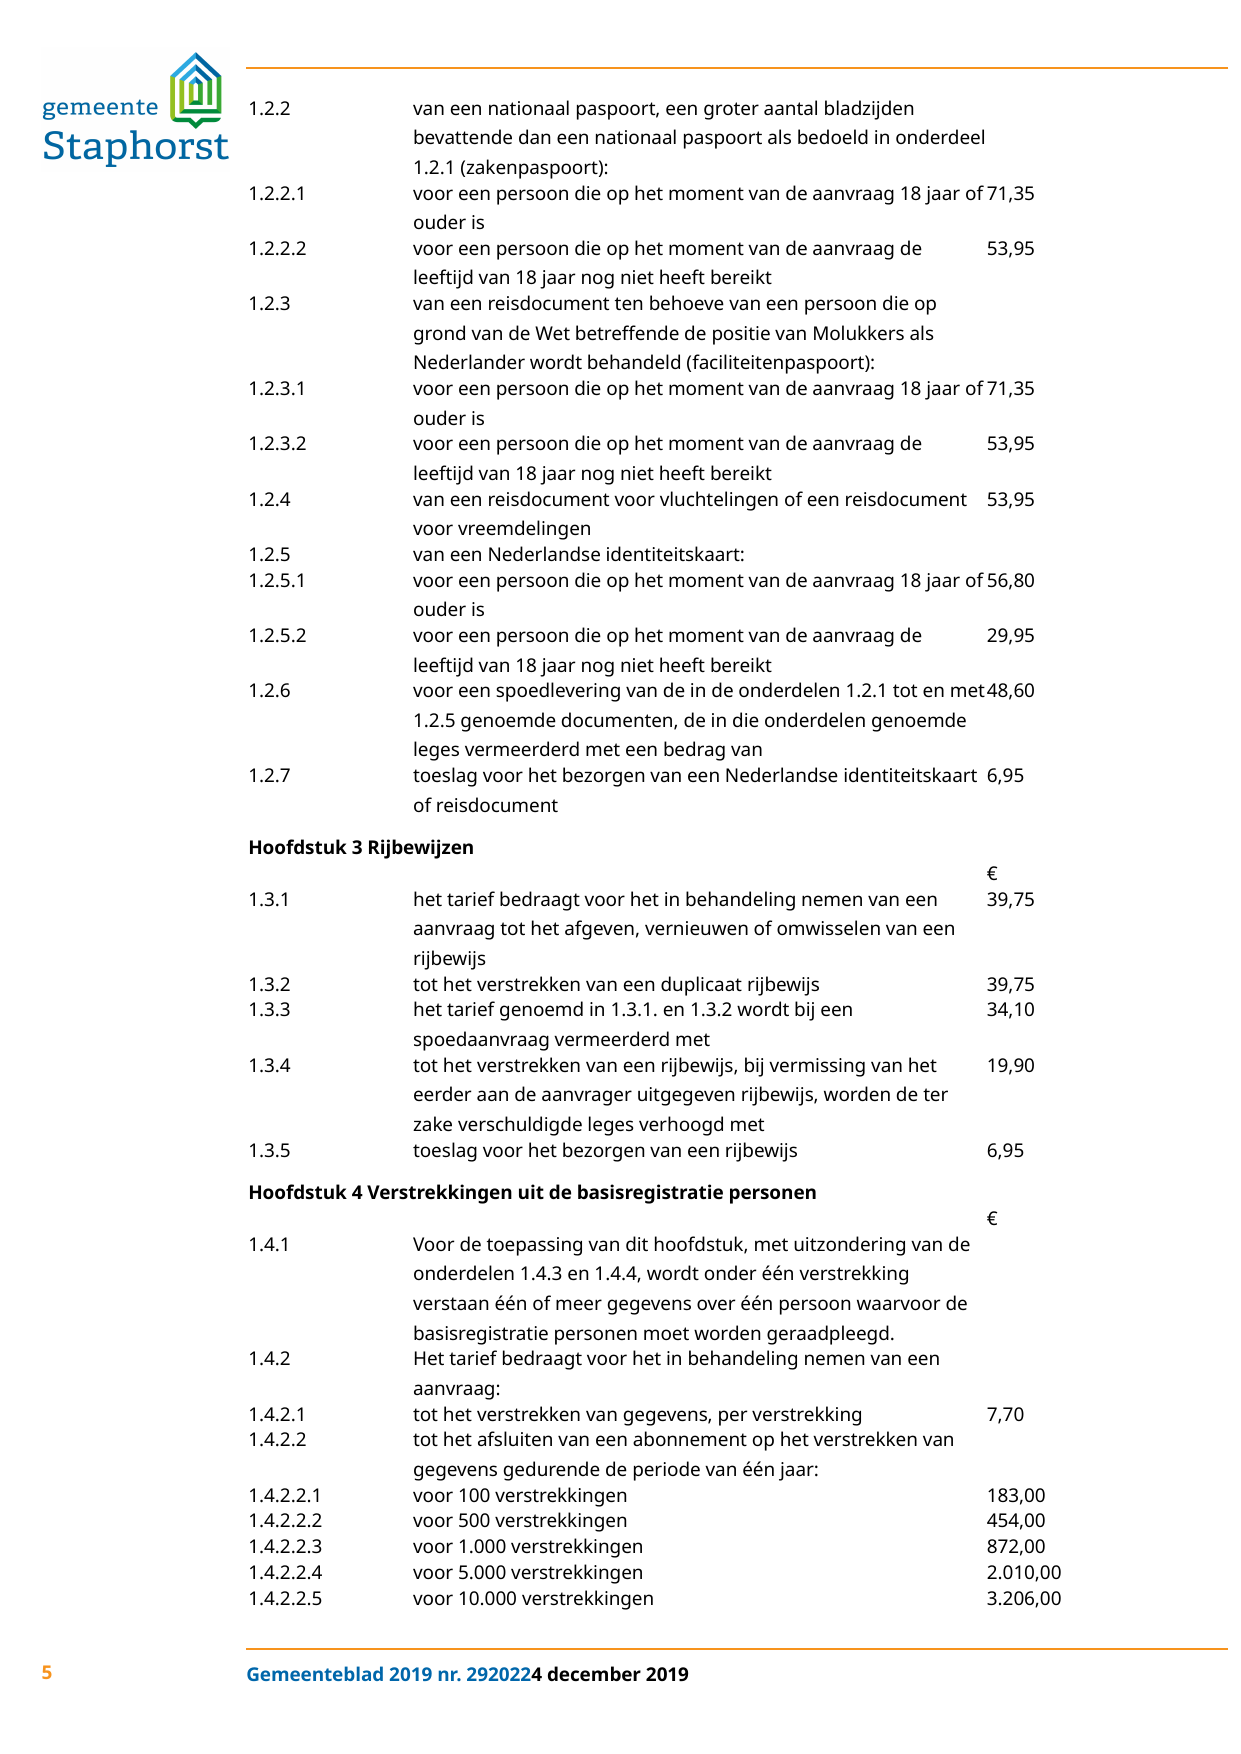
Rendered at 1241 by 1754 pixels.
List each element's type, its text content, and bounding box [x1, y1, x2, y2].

table_cell Voor de toepassing van dit hoofdstuk, met uitzondering van de onderdelen 1.4.3 en 1.4.4, wordt onder één verstrekking verstaan één of meer gegevens over één persoon waarvoor de basisregistratie personen moet worden geraadpleegd. [413, 1231, 987, 1345]
table_header [248, 1205, 413, 1231]
table_cell voor 5.000 verstrekkingen [413, 1559, 987, 1585]
table_cell 1.2.5.2 [248, 622, 413, 677]
table_cell [987, 1345, 1152, 1401]
table_cell [987, 1231, 1152, 1345]
table_cell 7,70 [987, 1401, 1152, 1426]
table_cell 1.2.5.1 [248, 567, 413, 622]
table_cell 183,00 [987, 1482, 1152, 1507]
table_cell 1.2.2.1 [248, 180, 413, 235]
table_cell toeslag voor het bezorgen van een rijbewijs [413, 1137, 987, 1163]
table_cell 1.4.2.2.2 [248, 1508, 413, 1533]
table_cell voor een persoon die op het moment van de aanvraag de leeftijd van 18 jaar nog niet heeft bereikt [413, 235, 987, 290]
picture [41, 47, 231, 172]
table_cell 1.3.1 [248, 886, 413, 971]
table_cell 56,80 [987, 567, 1152, 622]
table_cell 1.2.3.1 [248, 375, 413, 431]
table_cell tot het verstrekken van een rijbewijs, bij vermissing van het eerder aan de aanvrager uitgegeven rijbewijs, worden de ter zake verschuldigde leges verhoogd met [413, 1052, 987, 1137]
table_cell voor 500 verstrekkingen [413, 1508, 987, 1533]
table_cell 1.2.2.2 [248, 235, 413, 290]
table_cell 1.4.2.2 [248, 1426, 413, 1482]
table_cell 1.4.2.2.3 [248, 1533, 413, 1559]
table_cell 53,95 [987, 486, 1152, 541]
table_cell van een Nederlandse identiteitskaart: [413, 541, 987, 567]
table_cell voor 100 verstrekkingen [413, 1482, 987, 1507]
table_cell 1.2.3 [248, 290, 413, 375]
table_cell 454,00 [987, 1508, 1152, 1533]
table_cell voor een spoedlevering van de in de onderdelen 1.2.1 tot en met 1.2.5 genoemde documenten, de in die onderdelen genoemde leges vermeerderd met een bedrag van [413, 678, 987, 762]
table_cell 1.3.4 [248, 1052, 413, 1137]
table_header € [987, 1205, 1152, 1231]
table_cell het tarief bedraagt voor het in behandeling nemen van een aanvraag tot het afgeven, vernieuwen of omwisselen van een rijbewijs [413, 886, 987, 971]
text Hoofdstuk 4 Verstrekkingen uit de basisregistratie personen [248, 1179, 1152, 1205]
table_cell [987, 1426, 1152, 1482]
table_cell tot het afsluiten van een abonnement op het verstrekken van gegevens gedurende de periode van één jaar: [413, 1426, 987, 1482]
table_cell 1.3.2 [248, 971, 413, 997]
table_cell 29,95 [987, 622, 1152, 677]
table_cell 1.4.1 [248, 1231, 413, 1345]
table_cell 39,75 [987, 971, 1152, 997]
table_cell 53,95 [987, 431, 1152, 486]
table_cell 34,10 [987, 997, 1152, 1052]
table_cell 71,35 [987, 180, 1152, 235]
table_cell 19,90 [987, 1052, 1152, 1137]
table_cell 1.3.5 [248, 1137, 413, 1163]
table_cell [987, 541, 1152, 567]
table_header € [987, 860, 1152, 886]
text Hoofdstuk 3 Rijbewijzen [248, 834, 1152, 860]
table_cell het tarief genoemd in 1.3.1. en 1.3.2 wordt bij een spoedaanvraag vermeerderd met [413, 997, 987, 1052]
table_header [413, 860, 987, 886]
table_cell 1.2.6 [248, 678, 413, 762]
table_header [413, 1205, 987, 1231]
table_cell 3.206,00 [987, 1585, 1152, 1610]
table_cell 872,00 [987, 1533, 1152, 1559]
table_cell voor 10.000 verstrekkingen [413, 1585, 987, 1610]
table_cell Het tarief bedraagt voor het in behandeling nemen van een aanvraag: [413, 1345, 987, 1401]
table_cell voor een persoon die op het moment van de aanvraag de leeftijd van 18 jaar nog niet heeft bereikt [413, 622, 987, 677]
table_cell 1.4.2.2.5 [248, 1585, 413, 1610]
table_cell 53,95 [987, 235, 1152, 290]
table_cell [987, 95, 1152, 180]
table_cell 2.010,00 [987, 1559, 1152, 1585]
table_cell voor een persoon die op het moment van de aanvraag de leeftijd van 18 jaar nog niet heeft bereikt [413, 431, 987, 486]
table_cell 1.2.4 [248, 486, 413, 541]
table_cell 1.4.2.2.4 [248, 1559, 413, 1585]
table_cell voor een persoon die op het moment van de aanvraag 18 jaar of ouder is [413, 375, 987, 431]
table_cell 1.2.2 [248, 95, 413, 180]
table_cell 1.2.7 [248, 763, 413, 818]
table_cell tot het verstrekken van een duplicaat rijbewijs [413, 971, 987, 997]
table_cell voor een persoon die op het moment van de aanvraag 18 jaar of ouder is [413, 567, 987, 622]
table_cell 1.4.2.1 [248, 1401, 413, 1426]
table_cell van een reisdocument voor vluchtelingen of een reisdocument voor vreemdelingen [413, 486, 987, 541]
table_cell 1.3.3 [248, 997, 413, 1052]
table_cell 1.4.2 [248, 1345, 413, 1401]
table_header [248, 860, 413, 886]
table_cell 6,95 [987, 1137, 1152, 1163]
table_cell 1.2.5 [248, 541, 413, 567]
table_cell 48,60 [987, 678, 1152, 762]
table_cell 1.2.3.2 [248, 431, 413, 486]
table_cell toeslag voor het bezorgen van een Nederlandse identiteitskaart of reisdocument [413, 763, 987, 818]
table_cell [987, 290, 1152, 375]
table_cell van een nationaal paspoort, een groter aantal bladzijden bevattende dan een nationaal paspoort als bedoeld in onderdeel 1.2.1 (zakenpaspoort): [413, 95, 987, 180]
table_cell tot het verstrekken van gegevens, per verstrekking [413, 1401, 987, 1426]
table_cell 6,95 [987, 763, 1152, 818]
table_cell van een reisdocument ten behoeve van een persoon die op grond van de Wet betreffende de positie van Molukkers als Nederlander wordt behandeld (faciliteitenpaspoort): [413, 290, 987, 375]
table_cell voor een persoon die op het moment van de aanvraag 18 jaar of ouder is [413, 180, 987, 235]
table_cell 1.4.2.2.1 [248, 1482, 413, 1507]
table_cell 71,35 [987, 375, 1152, 431]
table_cell voor 1.000 verstrekkingen [413, 1533, 987, 1559]
table_cell 39,75 [987, 886, 1152, 971]
